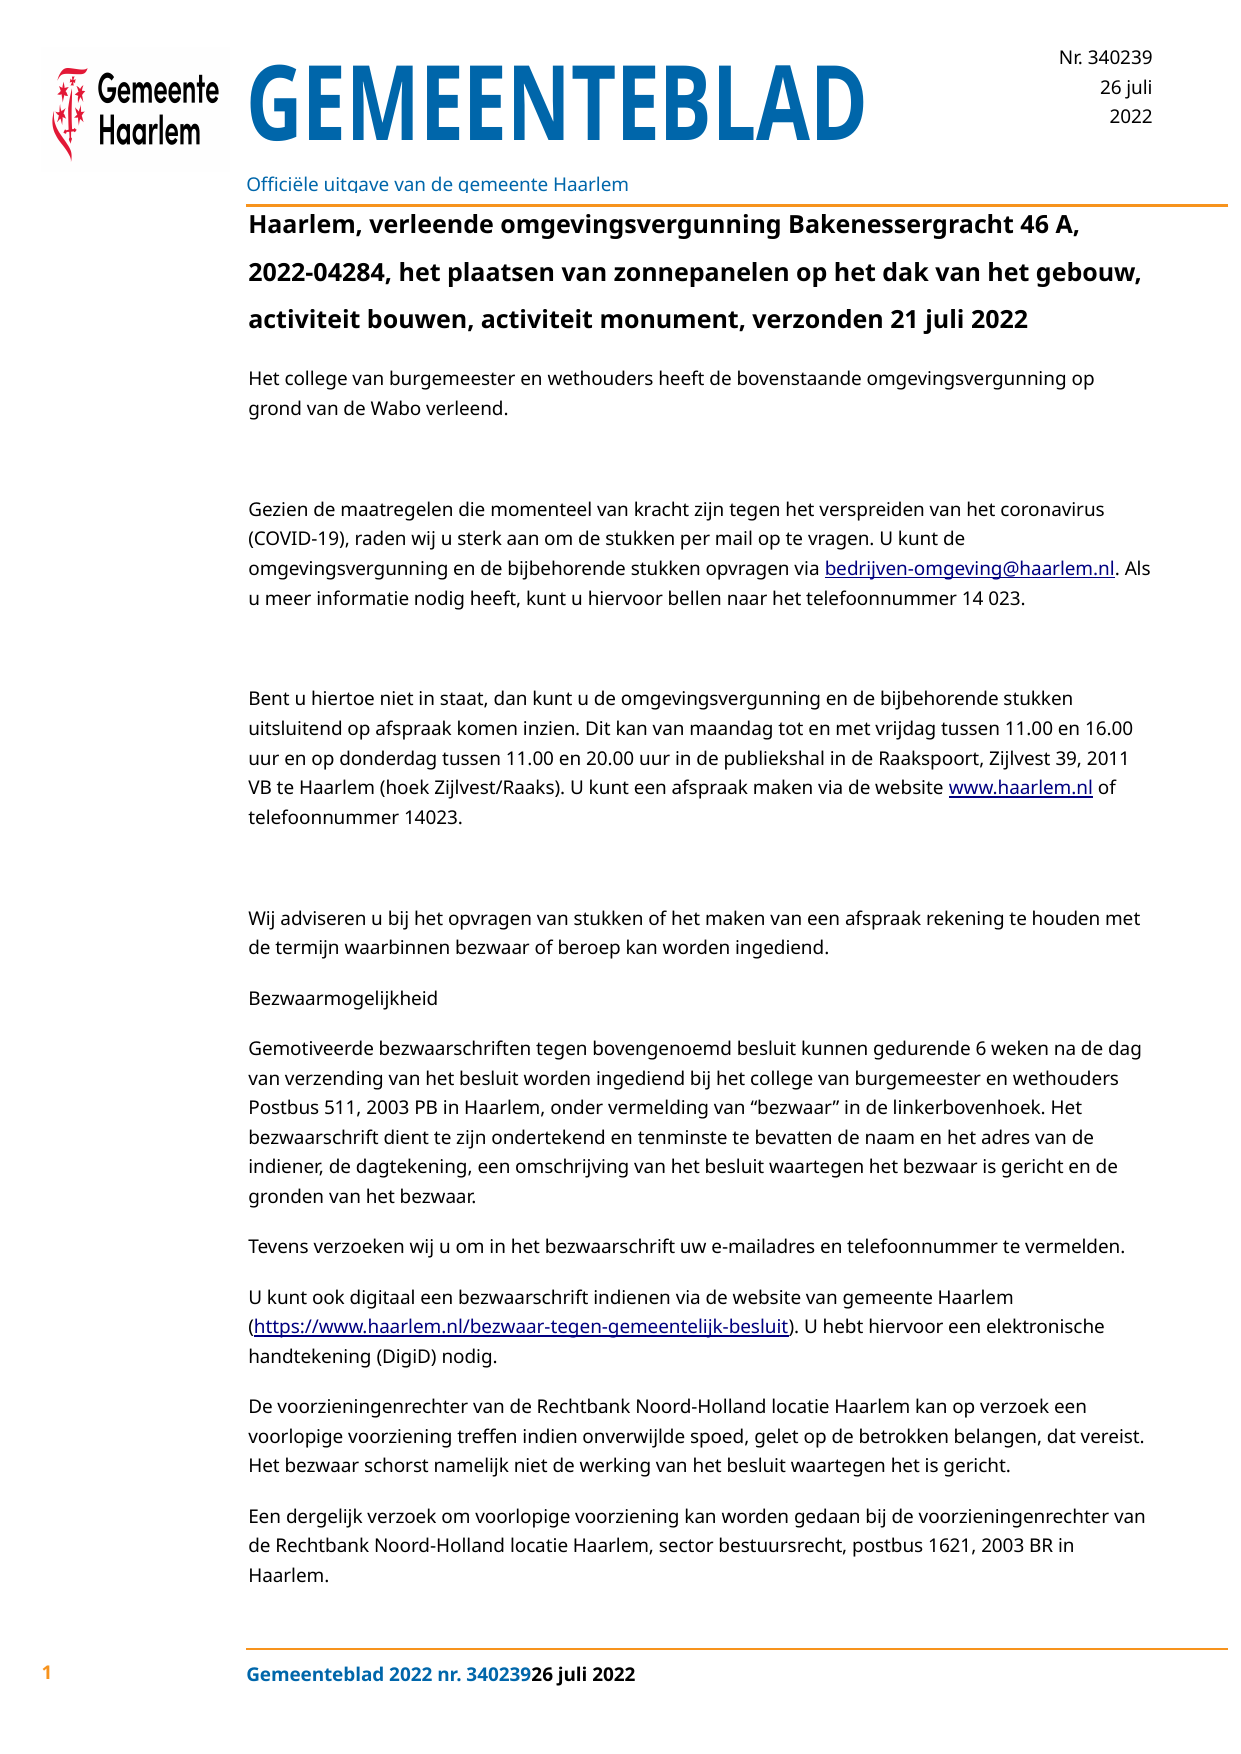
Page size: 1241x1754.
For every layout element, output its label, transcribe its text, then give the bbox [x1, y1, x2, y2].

text Gezien de maatregelen die momenteel van kracht zijn tegen het verspreiden van het coronavirus (COVID-19), raden wij u sterk aan om de stukken per mail op te vragen. U kunt de omgevingsvergunning en de bijbehorende stukken opvragen via bedrijven-omgeving@haarlem.nl. Als u meer informatie nodig heeft, kunt u hiervoor bellen naar het telefoonnummer 14 023. [248, 496, 1152, 610]
text Een dergelijk verzoek om voorlopige voorziening kan worden gedaan bij de voorzieningenrechter van de Rechtbank Noord-Holland locatie Haarlem, sector bestuursrecht, postbus 1621, 2003 BR in Haarlem. [248, 1503, 1152, 1588]
text Wij adviseren u bij het opvragen van stukken of het maken van een afspraak rekening te houden met de termijn waarbinnen bezwaar of beroep kan worden ingediend. [248, 905, 1152, 960]
text Gemotiveerde bezwaarschriften tegen bovengenoemd besluit kunnen gedurende 6 weken na de dag van verzending van het besluit worden ingediend bij het college van burgemeester en wethouders Postbus 511, 2003 PB in Haarlem, onder vermelding van “bezwaar” in de linkerbovenhoek. Het bezwaarschrift dient te zijn ondertekend en tenminste te bevatten de naam en het adres van de indiener, de dagtekening, een omschrijving van het besluit waartegen het bezwaar is gericht en de gronden van het bezwaar. [248, 1035, 1152, 1209]
text Bent u hiertoe niet in staat, dan kunt u de omgevingsvergunning en de bijbehorende stukken uitsluitend op afspraak komen inzien. Dit kan van maandag tot en met vrijdag tussen 11.00 en 16.00 uur en op donderdag tussen 11.00 en 20.00 uur in de publiekshal in de Raakspoort, Zijlvest 39, 2011 VB te Haarlem (hoek Zijlvest/Raaks). U kunt een afspraak maken via de website www.haarlem.nl of telefoonnummer 14023. [248, 686, 1152, 829]
picture [41, 47, 231, 172]
text Haarlem, verleende omgevingsvergunning Bakenessergracht 46 A, 2022-04284, het plaatsen van zonnepanelen op het dak van het gebouw, activiteit bouwen, activiteit monument, verzonden 21 juli 2022 [248, 207, 1152, 336]
text U kunt ook digitaal een bezwaarschrift indienen via de website van gemeente Haarlem (https://www.haarlem.nl/bezwaar-tegen-gemeentelijk-besluit). U hebt hiervoor een elektronische handtekening (DigiD) nodig. [248, 1284, 1152, 1369]
text Tevens verzoeken wij u om in het bezwaarschrift uw e-mailadres en telefoonnummer te vermelden. [248, 1233, 1152, 1259]
text Het college van burgemeester en wethouders heeft de bovenstaande omgevingsvergunning op grond van de Wabo verleend. [248, 366, 1152, 421]
text Bezwaarmogelijkheid [248, 985, 1152, 1010]
text De voorzieningenrechter van de Rechtbank Noord-Holland locatie Haarlem kan op verzoek een voorlopige voorziening treffen indien onverwijlde spoed, gelet op de betrokken belangen, dat vereist. Het bezwaar schorst namelijk niet de werking van het besluit waartegen het is gericht. [248, 1393, 1152, 1478]
